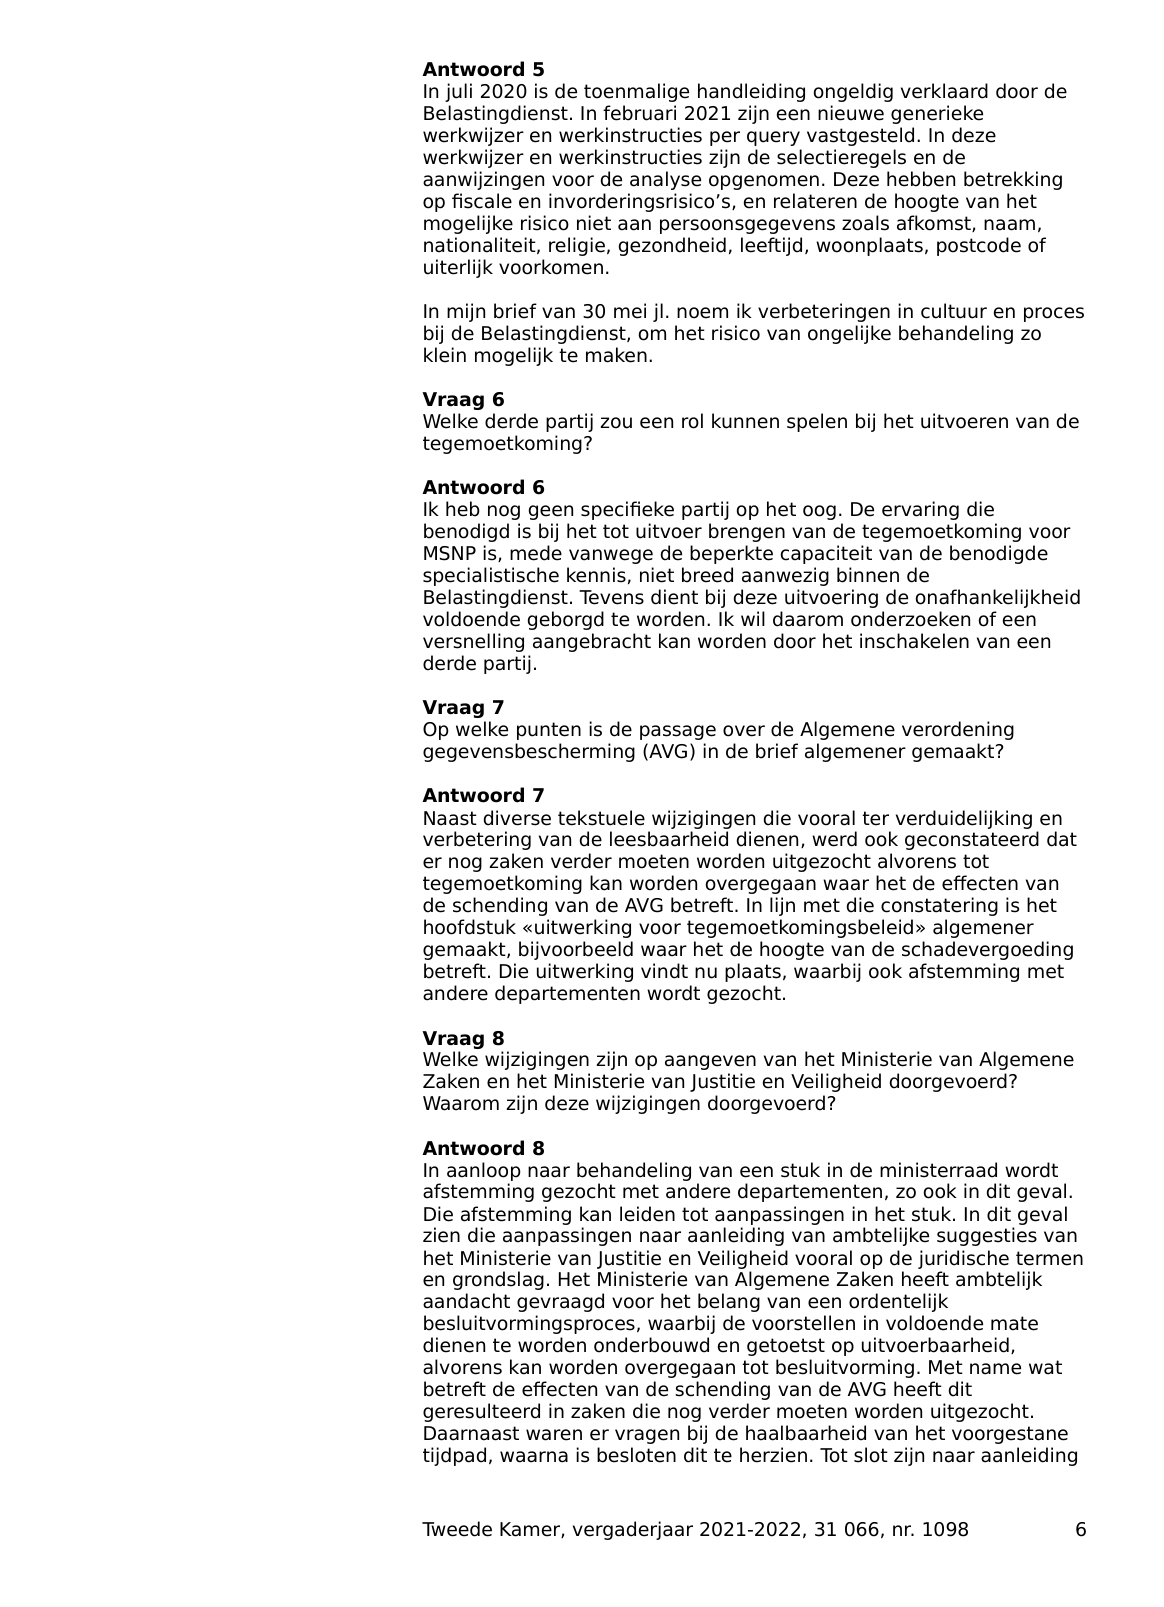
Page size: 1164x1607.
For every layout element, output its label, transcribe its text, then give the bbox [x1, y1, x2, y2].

subtitle Vraag 7 [422, 697, 1087, 719]
text Welke wijzigingen zijn op aangeven van het Ministerie van Algemene Zaken en het Ministerie van Justitie en Veiligheid doorgevoerd? Waarom zijn deze wijzigingen doorgevoerd? [422, 1049, 1087, 1115]
text Welke derde partij zou een rol kunnen spelen bij het uitvoeren van de tegemoetkoming? [422, 411, 1087, 455]
subtitle Antwoord 8 [422, 1137, 1087, 1159]
text In aanloop naar behandeling van een stuk in de ministerraad wordt afstemming gezocht met andere departementen, zo ook in dit geval. Die afstemming kan leiden tot aanpassingen in het stuk. In dit geval zien die aanpassingen naar aanleiding van ambtelijke suggesties van het Ministerie van Justitie en Veiligheid vooral op de juridische termen en grondslag. Het Ministerie van Algemene Zaken heeft ambtelijk aandacht gevraagd voor het belang van een ordentelijk besluitvormingsproces, waarbij de voorstellen in voldoende mate dienen te worden onderbouwd en getoetst op uitvoerbaarheid, alvorens kan worden overgegaan tot besluitvorming. Met name wat betreft de effecten van de schending van de AVG heeft dit geresulteerd in zaken die nog verder moeten worden uitgezocht. Daarnaast waren er vragen bij de haalbaarheid van het voorgestane tijdpad, waarna is besloten dit te herzien. Tot slot zijn naar aanleiding [422, 1159, 1087, 1467]
text Naast diverse tekstuele wijzigingen die vooral ter verduidelijking en verbetering van de leesbaarheid dienen, werd ook geconstateerd dat er nog zaken verder moeten worden uitgezocht alvorens tot tegemoetkoming kan worden overgegaan waar het de effecten van de schending van de AVG betreft. In lijn met die constatering is het hoofdstuk «uitwerking voor tegemoetkomingsbeleid» algemener gemaakt, bijvoorbeeld waar het de hoogte van de schadevergoeding betreft. Die uitwerking vindt nu plaats, waarbij ook afstemming met andere departementen wordt gezocht. [422, 807, 1087, 1005]
text Ik heb nog geen specifieke partij op het oog. De ervaring die benodigd is bij het tot uitvoer brengen van de tegemoetkoming voor MSNP is, mede vanwege de beperkte capaciteit van de benodigde specialistische kennis, niet breed aanwezig binnen de Belastingdienst. Tevens dient bij deze uitvoering de onafhankelijkheid voldoende geborgd te worden. Ik wil daarom onderzoeken of een versnelling aangebracht kan worden door het inschakelen van een derde partij. [422, 499, 1087, 675]
subtitle Antwoord 7 [422, 785, 1087, 807]
subtitle Antwoord 6 [422, 477, 1087, 499]
subtitle Antwoord 5 [422, 59, 1087, 81]
text Op welke punten is de passage over de Algemene verordening gegevensbescherming (AVG) in de brief algemener gemaakt? [422, 719, 1087, 763]
subtitle Vraag 6 [422, 389, 1087, 411]
text In juli 2020 is de toenmalige handleiding ongeldig verklaard door de Belastingdienst. In februari 2021 zijn een nieuwe generieke werkwijzer en werkinstructies per query vastgesteld. In deze werkwijzer en werkinstructies zijn de selectieregels en de aanwijzingen voor de analyse opgenomen. Deze hebben betrekking op fiscale en invorderingsrisico’s, en relateren de hoogte van het mogelijke risico niet aan persoonsgegevens zoals afkomst, naam, nationaliteit, religie, gezondheid, leeftijd, woonplaats, postcode of uiterlijk voorkomen. [422, 81, 1087, 279]
text In mijn brief van 30 mei jl. noem ik verbeteringen in cultuur en proces bij de Belastingdienst, om het risico van ongelijke behandeling zo klein mogelijk te maken. [422, 301, 1087, 367]
subtitle Vraag 8 [422, 1027, 1087, 1049]
